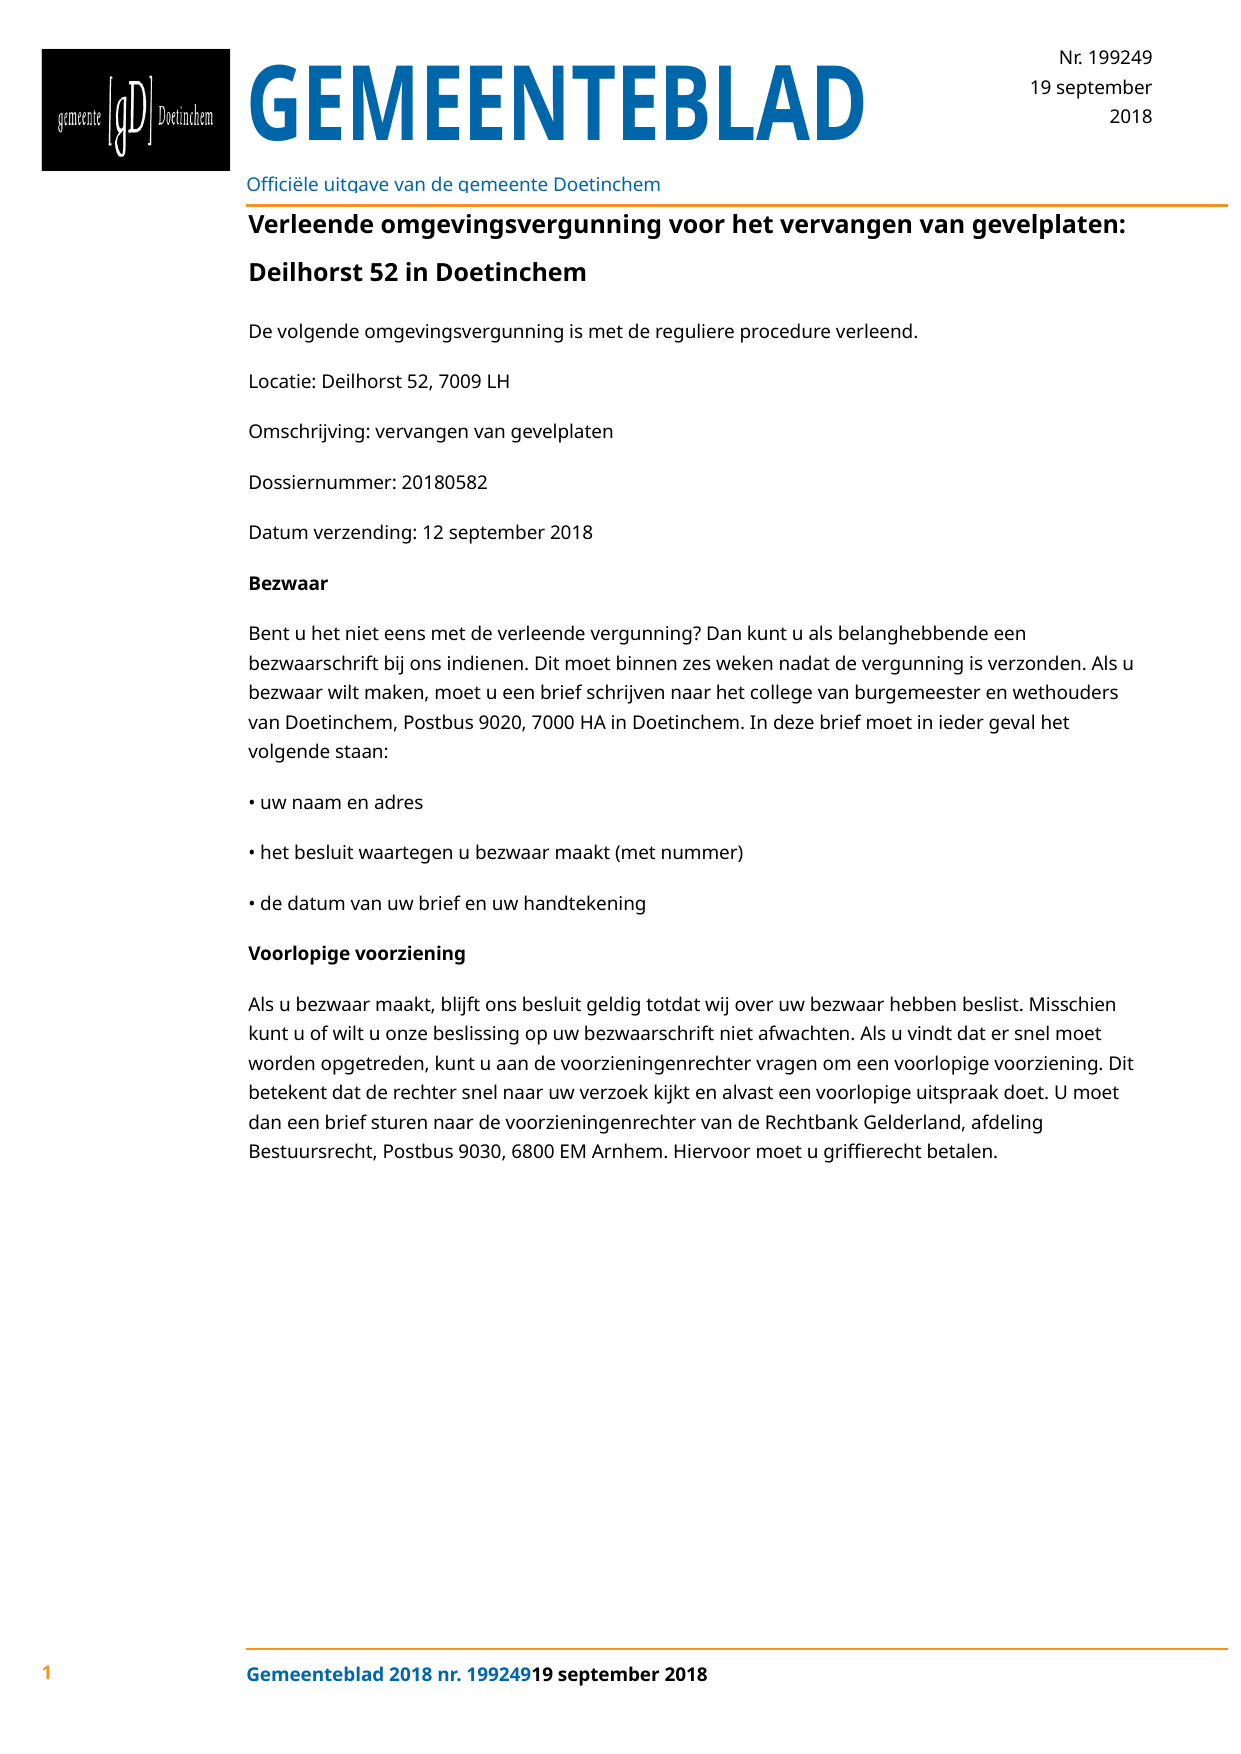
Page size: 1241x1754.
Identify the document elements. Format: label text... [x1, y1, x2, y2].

text Bezwaar [248, 570, 1152, 596]
text De volgende omgevingsvergunning is met de reguliere procedure verleend. [248, 318, 1152, 344]
text • uw naam en adres [248, 789, 1152, 815]
text Omschrijving: vervangen van gevelplaten [248, 419, 1152, 444]
text Locatie: Deilhorst 52, 7009 LH [248, 368, 1152, 394]
picture [41, 47, 231, 172]
text Voorlopige voorziening [248, 940, 1152, 966]
text • de datum van uw brief en uw handtekening [248, 890, 1152, 916]
text Bent u het niet eens met de verleende vergunning? Dan kunt u als belanghebbende een bezwaarschrift bij ons indienen. Dit moet binnen zes weken nadat de vergunning is verzonden. Als u bezwaar wilt maken, moet u een brief schrijven naar het college van burgemeester en wethouders van Doetinchem, Postbus 9020, 7000 HA in Doetinchem. In deze brief moet in ieder geval het volgende staan: [248, 620, 1152, 764]
text Verleende omgevingsvergunning voor het vervangen van gevelplaten: Deilhorst 52 in Doetinchem [248, 207, 1152, 288]
text • het besluit waartegen u bezwaar maakt (met nummer) [248, 839, 1152, 865]
text Datum verzending: 12 september 2018 [248, 519, 1152, 545]
text Als u bezwaar maakt, blijft ons besluit geldig totdat wij over uw bezwaar hebben beslist. Misschien kunt u of wilt u onze beslissing op uw bezwaarschrift niet afwachten. Als u vindt dat er snel moet worden opgetreden, kunt u aan de voorzieningenrechter vragen om een voorlopige voorziening. Dit betekent dat de rechter snel naar uw verzoek kijkt en alvast een voorlopige uitspraak doet. U moet dan een brief sturen naar de voorzieningenrechter van de Rechtbank Gelderland, afdeling Bestuursrecht, Postbus 9030, 6800 EM Arnhem. Hiervoor moet u griffierecht betalen. [248, 991, 1152, 1164]
text Dossiernummer: 20180582 [248, 469, 1152, 495]
